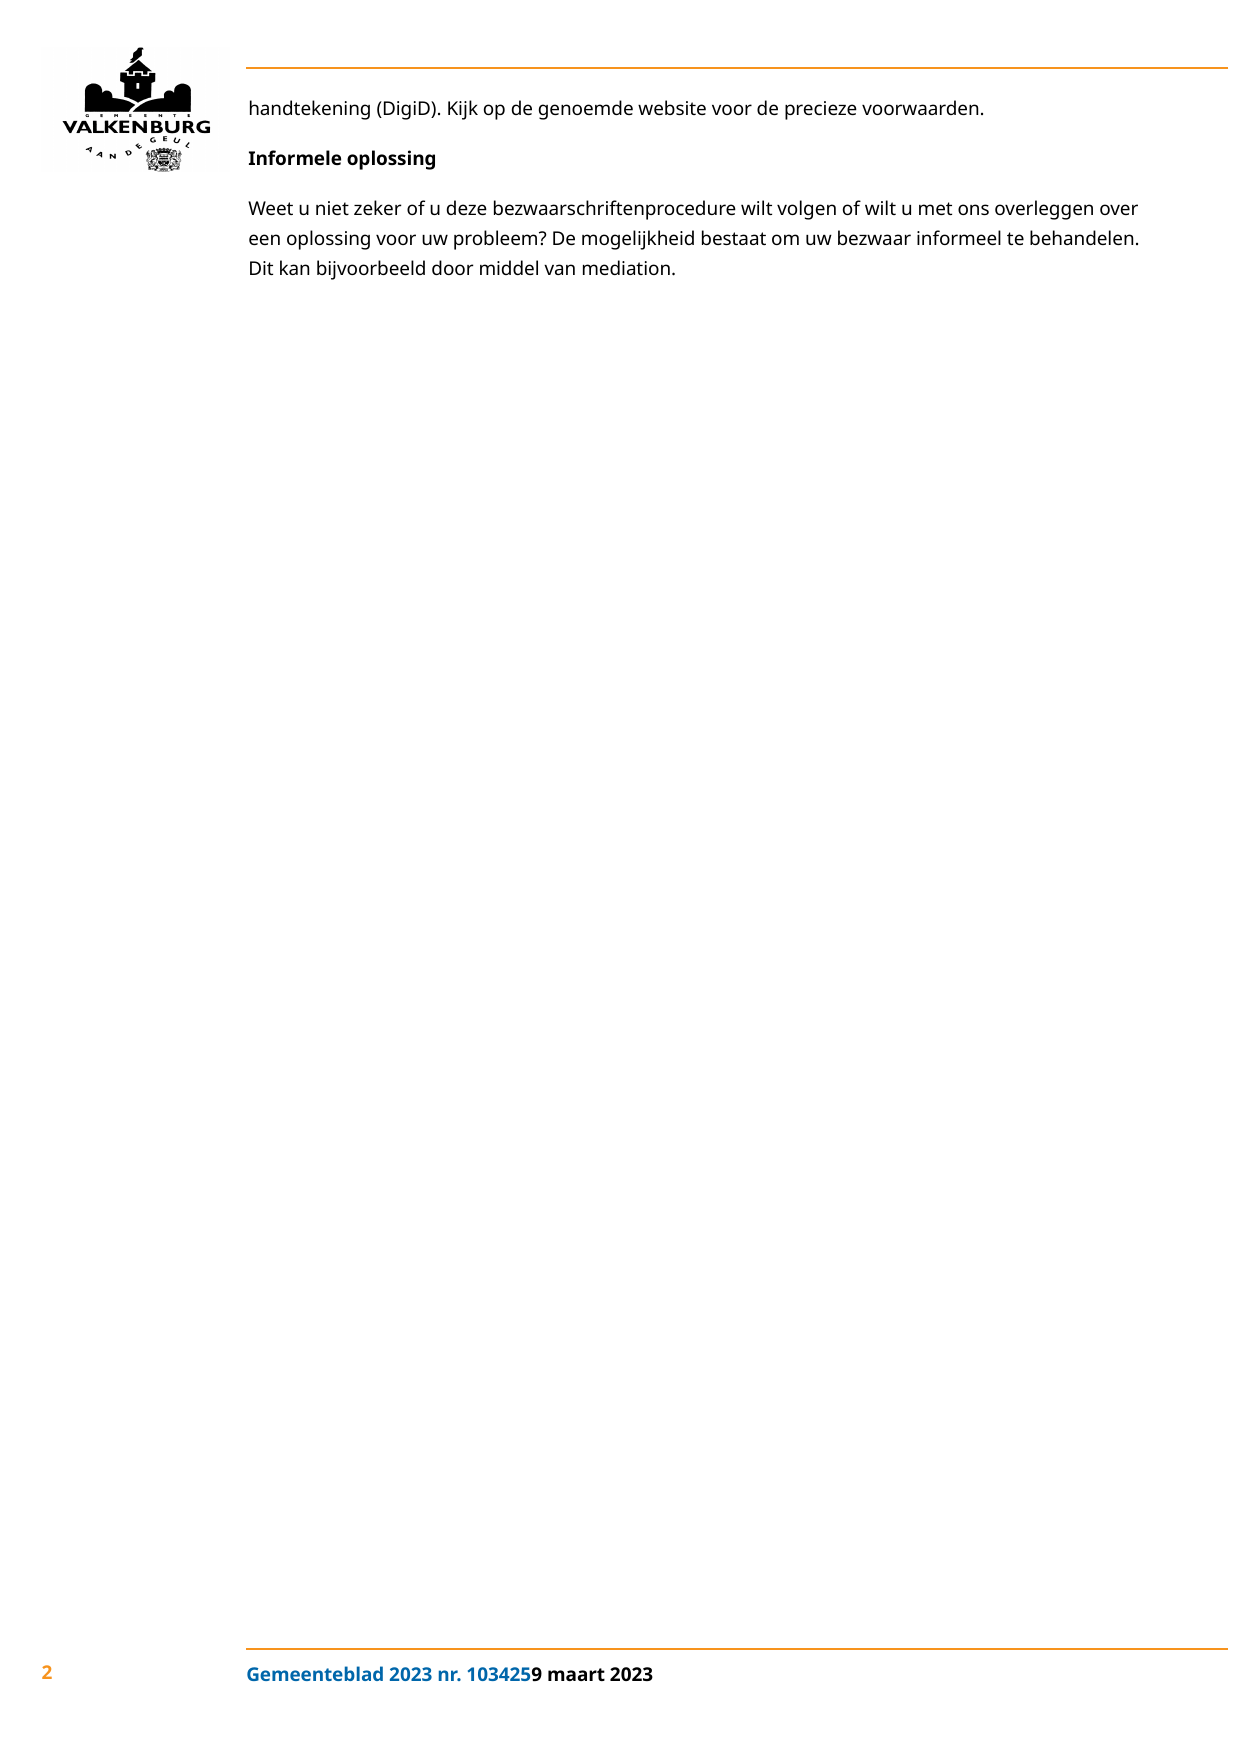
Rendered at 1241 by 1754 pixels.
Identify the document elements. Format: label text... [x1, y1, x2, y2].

text Informele oplossing [248, 145, 1152, 171]
text handtekening (DigiD). Kijk op de genoemde website voor de precieze voorwaarden. [248, 95, 1152, 121]
text Weet u niet zeker of u deze bezwaarschriftenprocedure wilt volgen of wilt u met ons overleggen over een oplossing voor uw probleem? De mogelijkheid bestaat om uw bezwaar informeel te behandelen. Dit kan bijvoorbeeld door middel van mediation. [248, 196, 1152, 281]
picture [41, 47, 231, 172]
